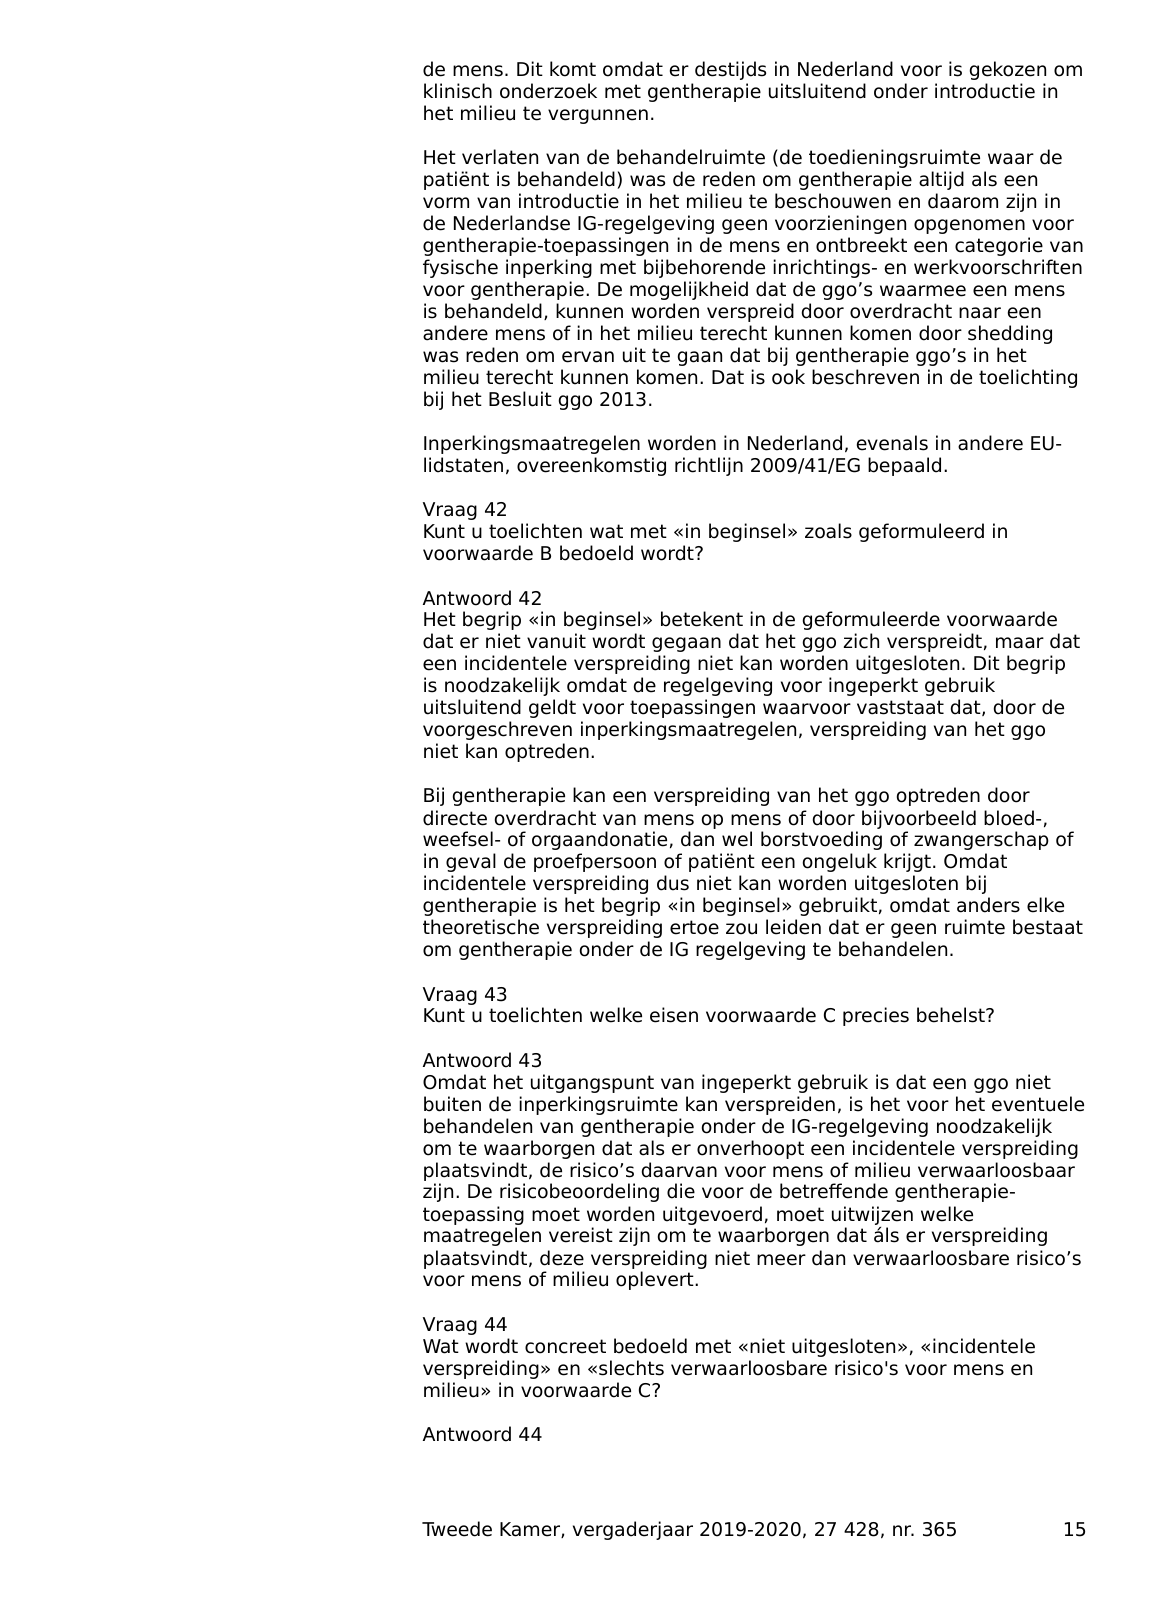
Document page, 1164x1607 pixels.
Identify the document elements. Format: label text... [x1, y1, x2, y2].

text Antwoord 43 [422, 1049, 1087, 1072]
text Kunt u toelichten welke eisen voorwaarde C precies behelst? [422, 1005, 1087, 1027]
text Vraag 43 [422, 983, 1087, 1005]
text Vraag 44 [422, 1313, 1087, 1336]
text Antwoord 42 [422, 587, 1087, 609]
text Inperkingsmaatregelen worden in Nederland, evenals in andere EU-lidstaten, overeenkomstig richtlijn 2009/41/EG bepaald. [422, 433, 1087, 477]
text Bij gentherapie kan een verspreiding van het ggo optreden door directe overdracht van mens op mens of door bijvoorbeeld bloed-, weefsel- of orgaandonatie, dan wel borstvoeding of zwangerschap of in geval de proefpersoon of patiënt een ongeluk krijgt. Omdat incidentele verspreiding dus niet kan worden uitgesloten bij gentherapie is het begrip «in beginsel» gebruikt, omdat anders elke theoretische verspreiding ertoe zou leiden dat er geen ruimte bestaat om gentherapie onder de IG regelgeving te behandelen. [422, 785, 1087, 961]
text Kunt u toelichten wat met «in beginsel» zoals geformuleerd in voorwaarde B bedoeld wordt? [422, 521, 1087, 565]
text Het begrip «in beginsel» betekent in de geformuleerde voorwaarde dat er niet vanuit wordt gegaan dat het ggo zich verspreidt, maar dat een incidentele verspreiding niet kan worden uitgesloten. Dit begrip is noodzakelijk omdat de regelgeving voor ingeperkt gebruik uitsluitend geldt voor toepassingen waarvoor vaststaat dat, door de voorgeschreven inperkingsmaatregelen, verspreiding van het ggo niet kan optreden. [422, 609, 1087, 763]
text Het verlaten van de behandelruimte (de toedieningsruimte waar de patiënt is behandeld) was de reden om gentherapie altijd als een vorm van introductie in het milieu te beschouwen en daarom zijn in de Nederlandse IG-regelgeving geen voorzieningen opgenomen voor gentherapie-toepassingen in de mens en ontbreekt een categorie van fysische inperking met bijbehorende inrichtings- en werkvoorschriften voor gentherapie. De mogelijkheid dat de ggo’s waarmee een mens is behandeld, kunnen worden verspreid door overdracht naar een andere mens of in het milieu terecht kunnen komen door shedding was reden om ervan uit te gaan dat bij gentherapie ggo’s in het milieu terecht kunnen komen. Dat is ook beschreven in de toelichting bij het Besluit ggo 2013. [422, 147, 1087, 411]
text Omdat het uitgangspunt van ingeperkt gebruik is dat een ggo niet buiten de inperkingsruimte kan verspreiden, is het voor het eventuele behandelen van gentherapie onder de IG-regelgeving noodzakelijk om te waarborgen dat als er onverhoopt een incidentele verspreiding plaatsvindt, de risico’s daarvan voor mens of milieu verwaarloosbaar zijn. De risicobeoordeling die voor de betreffende gentherapie-toepassing moet worden uitgevoerd, moet uitwijzen welke maatregelen vereist zijn om te waarborgen dat áls er verspreiding plaatsvindt, deze verspreiding niet meer dan verwaarloosbare risico’s voor mens of milieu oplevert. [422, 1072, 1087, 1291]
text Antwoord 44 [422, 1424, 1087, 1446]
text Vraag 42 [422, 499, 1087, 521]
text Wat wordt concreet bedoeld met «niet uitgesloten», «incidentele verspreiding» en «slechts verwaarloosbare risico's voor mens en milieu» in voorwaarde C? [422, 1336, 1087, 1401]
text de mens. Dit komt omdat er destijds in Nederland voor is gekozen om klinisch onderzoek met gentherapie uitsluitend onder introductie in het milieu te vergunnen. [422, 59, 1087, 125]
